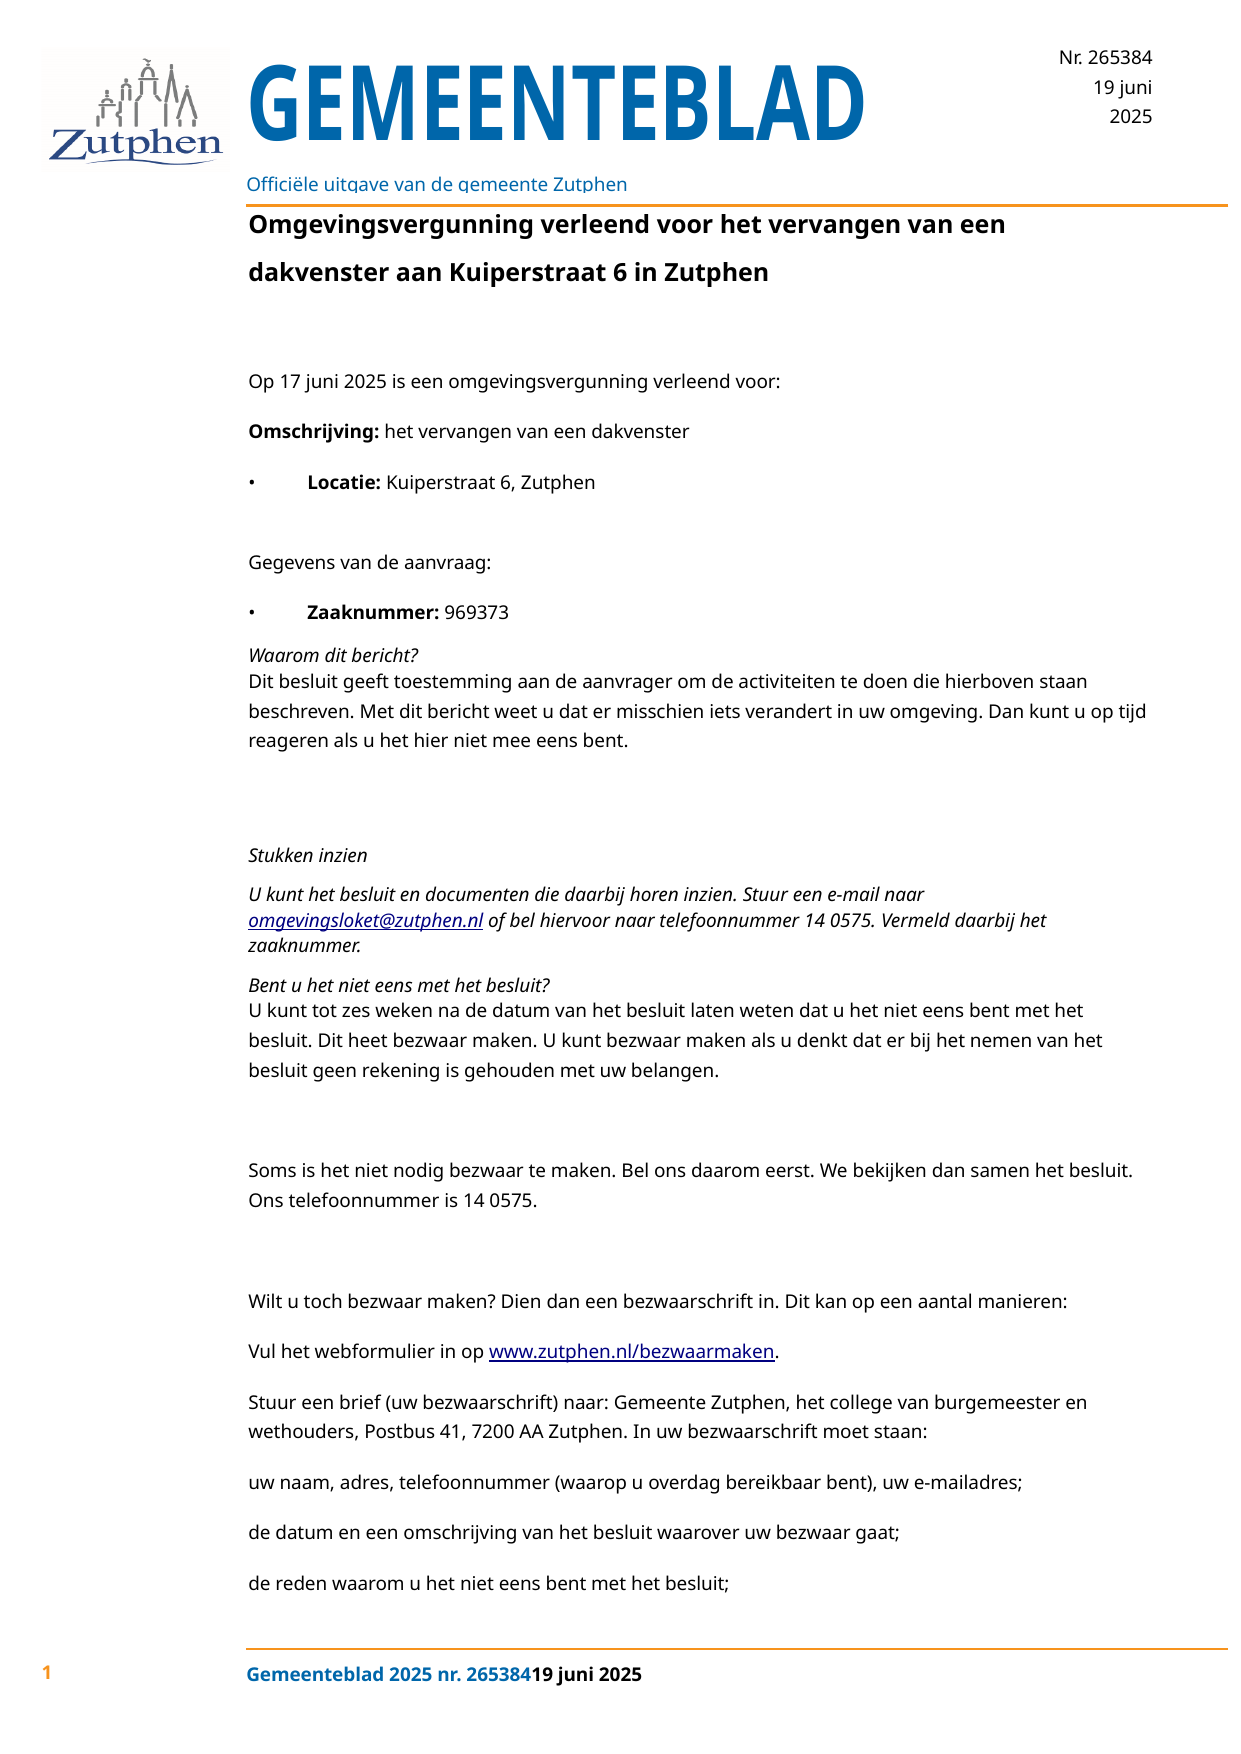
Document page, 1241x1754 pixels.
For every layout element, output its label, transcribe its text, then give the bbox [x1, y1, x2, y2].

text Dit besluit geeft toestemming aan de aanvrager om de activiteiten te doen die hierboven staan beschreven. Met dit bericht weet u dat er misschien iets verandert in uw omgeving. Dan kunt u op tijd reageren als u het hier niet mee eens bent. [248, 668, 1152, 753]
text Omgevingsvergunning verleend voor het vervangen van een dakvenster aan Kuiperstraat 6 in Zutphen [248, 207, 1152, 288]
text Stukken inzien [248, 842, 1152, 868]
text de reden waarom u het niet eens bent met het besluit; [248, 1570, 1152, 1596]
text Wilt u toch bezwaar maken? Dien dan een bezwaarschrift in. Dit kan op een aantal manieren: [248, 1288, 1152, 1314]
list Zaaknummer: 969373 [248, 599, 1152, 625]
list Locatie: Kuiperstraat 6, Zutphen [248, 469, 1152, 495]
text uw naam, adres, telefoonnummer (waarop u overdag bereikbaar bent), uw e-mailadres; [248, 1469, 1152, 1495]
text Omschrijving: het vervangen van een dakvenster [248, 419, 1152, 444]
text Vul het webformulier in op www.zutphen.nl/bezwaarmaken. [248, 1338, 1152, 1364]
text Bent u het niet eens met het besluit? [248, 972, 1152, 998]
text de datum en een omschrijving van het besluit waarover uw bezwaar gaat; [248, 1519, 1152, 1545]
text Gegevens van de aanvraag: [248, 549, 1152, 575]
text Stuur een brief (uw bezwaarschrift) naar: Gemeente Zutphen, het college van burgemeester en wethouders, Postbus 41, 7200 AA Zutphen. In uw bezwaarschrift moet staan: [248, 1389, 1152, 1444]
text U kunt tot zes weken na de datum van het besluit laten weten dat u het niet eens bent met het besluit. Dit heet bezwaar maken. U kunt bezwaar maken als u denkt dat er bij het nemen van het besluit geen rekening is gehouden met uw belangen. [248, 998, 1152, 1083]
picture [41, 47, 231, 172]
text Waarom dit bericht? [248, 643, 1152, 668]
text Soms is het niet nodig bezwaar te maken. Bel ons daarom eerst. We bekijken dan samen het besluit. Ons telefoonnummer is 14 0575. [248, 1158, 1152, 1213]
text Op 17 juni 2025 is een omgevingsvergunning verleend voor: [248, 368, 1152, 394]
text U kunt het besluit en documenten die daarbij horen inzien. Stuur een e-mail naar omgevingsloket@zutphen.nl of bel hiervoor naar telefoonnummer 14 0575. Vermeld daarbij het zaaknummer. [248, 881, 1152, 958]
